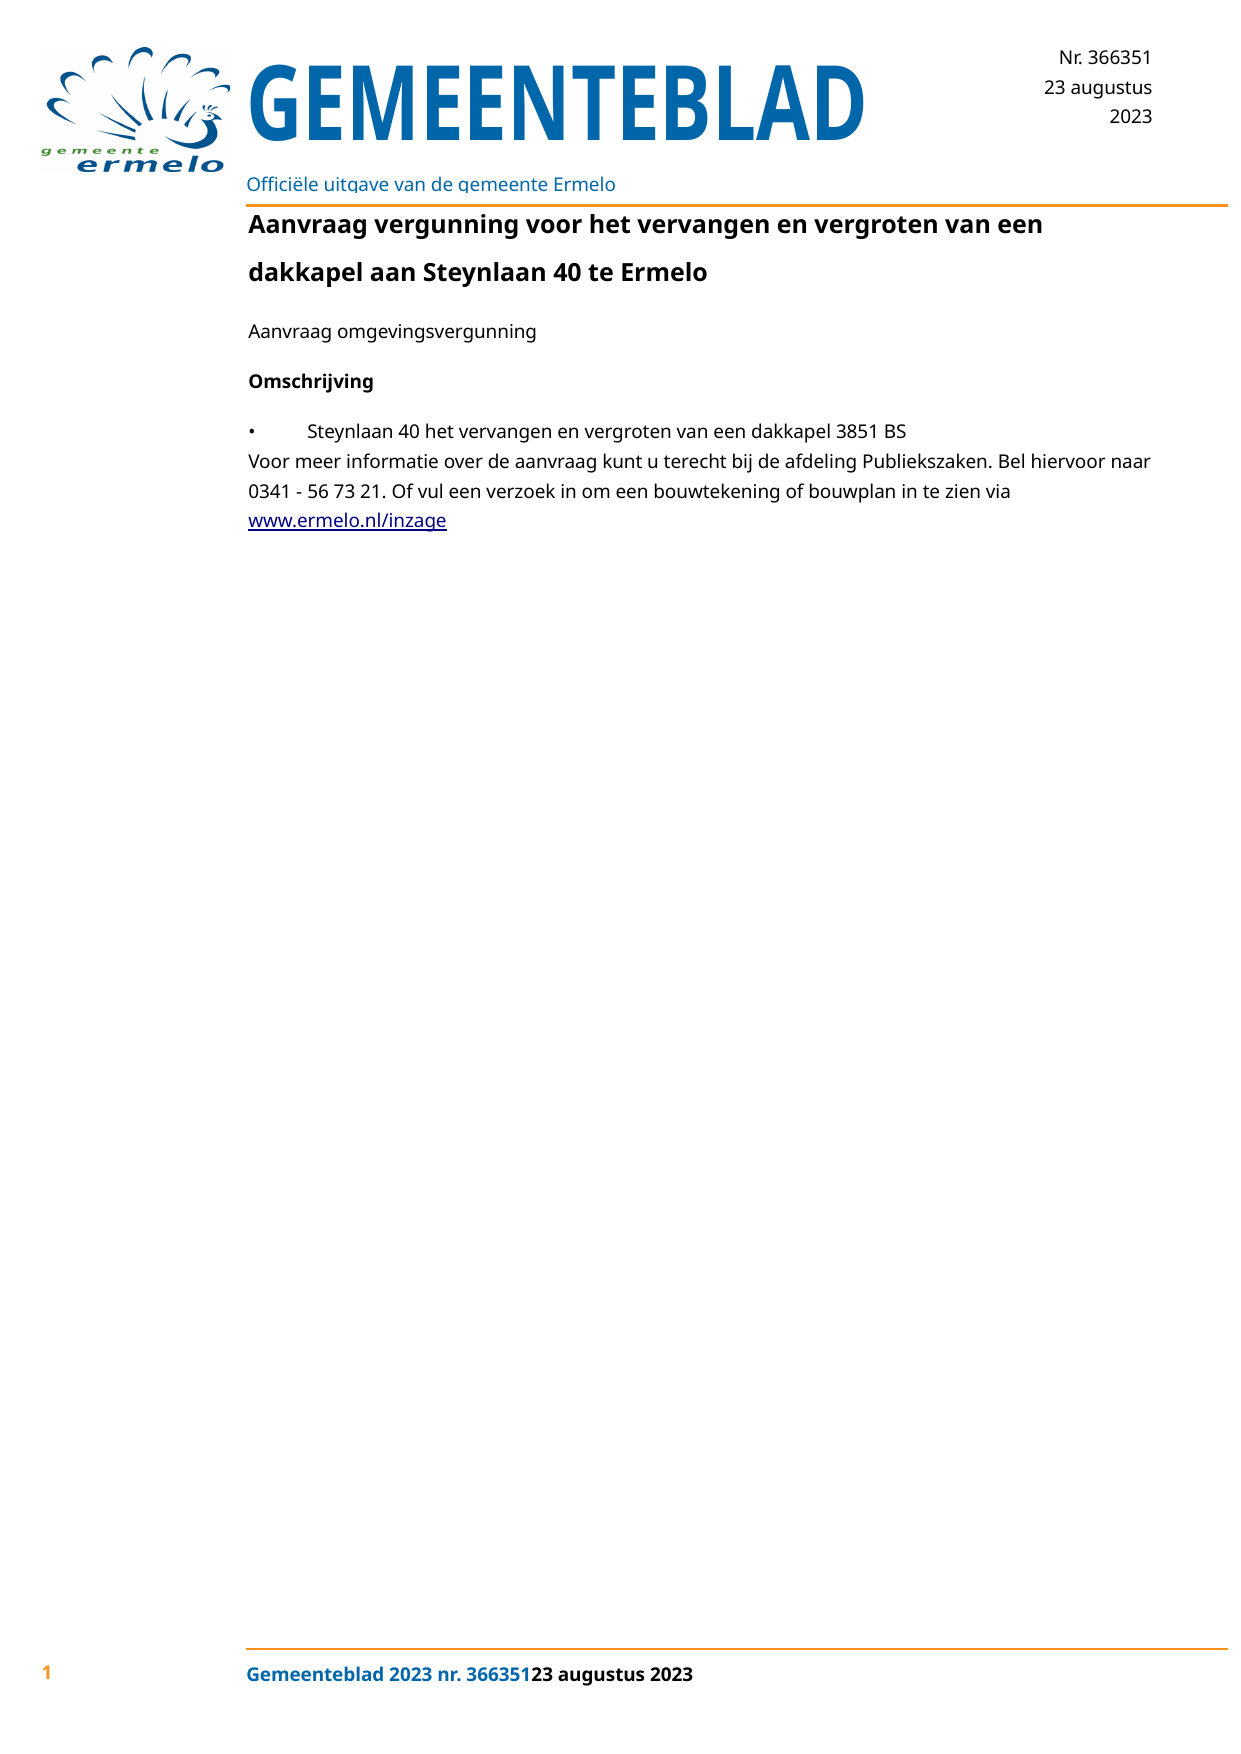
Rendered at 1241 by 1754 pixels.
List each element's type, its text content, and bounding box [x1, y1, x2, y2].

text Omschrijving [248, 368, 1152, 394]
text Voor meer informatie over de aanvraag kunt u terecht bij de afdeling Publiekszaken. Bel hiervoor naar 0341 - 56 73 21. Of vul een verzoek in om een bouwtekening of bouwplan in te zien via www.ermelo.nl/inzage [248, 448, 1152, 533]
text Aanvraag vergunning voor het vervangen en vergroten van een dakkapel aan Steynlaan 40 te Ermelo [248, 207, 1152, 288]
list Steynlaan 40 het vervangen en vergroten van een dakkapel 3851 BS [248, 419, 1152, 444]
text Aanvraag omgevingsvergunning [248, 318, 1152, 344]
picture [41, 47, 231, 172]
